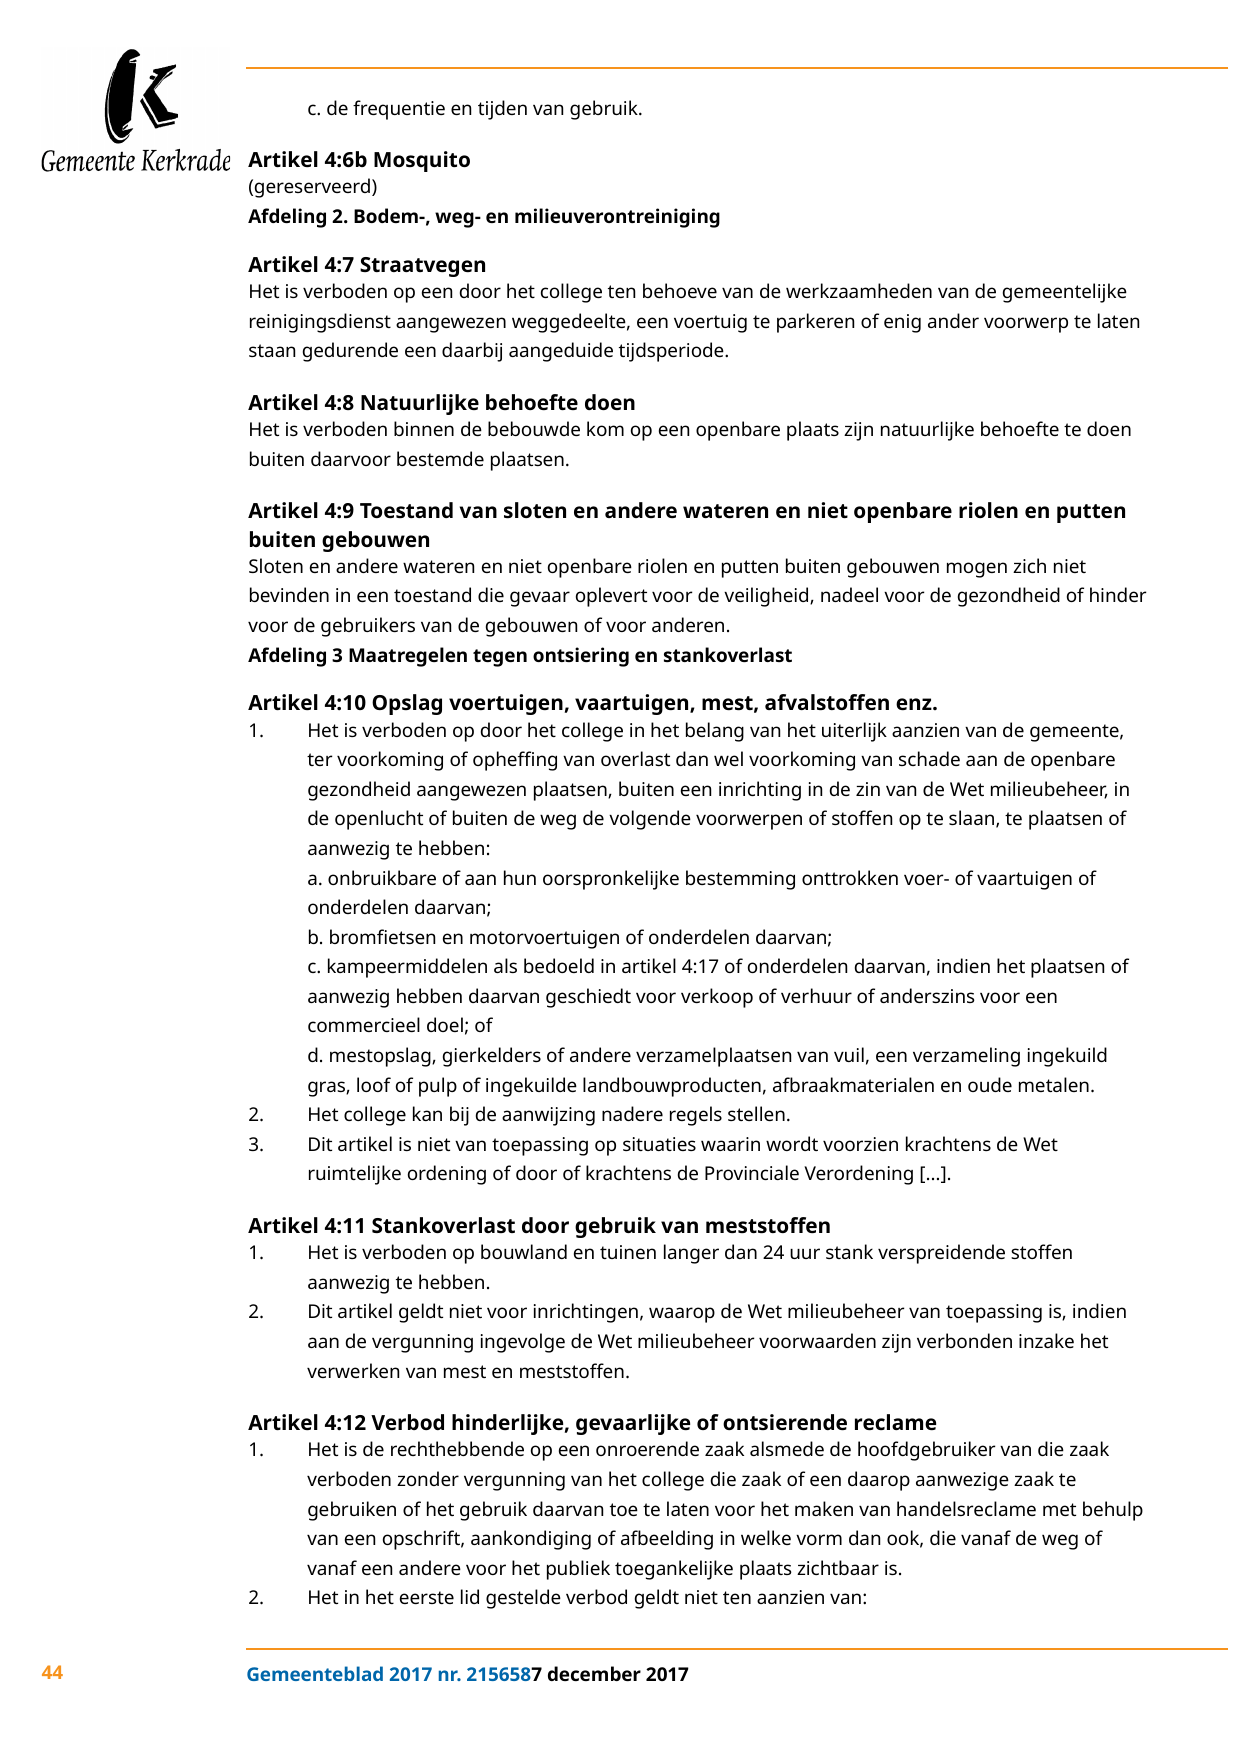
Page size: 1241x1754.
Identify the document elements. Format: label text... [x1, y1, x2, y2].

text Sloten en andere wateren en niet openbare riolen en putten buiten gebouwen mogen zich niet bevinden in een toestand die gevaar oplevert voor de veiligheid, nadeel voor de gezondheid of hinder voor de gebruikers van de gebouwen of voor anderen. [248, 553, 1152, 638]
list Het college kan bij de aanwijzing nadere regels stellen. [248, 1101, 1152, 1127]
text Artikel 4:11 Stankoverlast door gebruik van meststoffen [248, 1211, 1152, 1239]
list Het is verboden op bouwland en tuinen langer dan 24 uur stank verspreidende stoffen aanwezig te hebben. [248, 1239, 1152, 1295]
text Artikel 4:7 Straatvegen [248, 250, 1152, 278]
list d. mestopslag, gierkelders of andere verzamelplaatsen van vuil, een verzameling ingekuild gras, loof of pulp of ingekuilde landbouwproducten, afbraakmaterialen en oude metalen. [248, 1042, 1152, 1098]
text Het is verboden op een door het college ten behoeve van de werkzaamheden van de gemeentelijke reinigingsdienst aangewezen weggedeelte, een voertuig te parkeren of enig ander voorwerp te laten staan gedurende een daarbij aangeduide tijdsperiode. [248, 278, 1152, 363]
list Dit artikel is niet van toepassing op situaties waarin wordt voorzien krachtens de Wet ruimtelijke ordening of door of krachtens de Provinciale Verordening […]. [248, 1131, 1152, 1186]
list c. kampeermiddelen als bedoeld in artikel 4:17 of onderdelen daarvan, indien het plaatsen of aanwezig hebben daarvan geschiedt voor verkoop of verhuur of anderszins voor een commercieel doel; of [248, 953, 1152, 1038]
list a. onbruikbare of aan hun oorspronkelijke bestemming onttrokken voer- of vaartuigen of onderdelen daarvan; [248, 865, 1152, 920]
text Het is verboden binnen de bebouwde kom op een openbare plaats zijn natuurlijke behoefte te doen buiten daarvoor bestemde plaatsen. [248, 416, 1152, 472]
list Het is verboden op door het college in het belang van het uiterlijk aanzien van de gemeente, ter voorkoming of opheffing van overlast dan wel voorkoming van schade aan de openbare gezondheid aangewezen plaatsen, buiten een inrichting in de zin van de Wet milieubeheer, in de openlucht of buiten de weg de volgende voorwerpen of stoffen op te slaan, te plaatsen of aanwezig te hebben: [248, 717, 1152, 861]
text Artikel 4:12 Verbod hinderlijke, gevaarlijke of ontsierende reclame [248, 1408, 1152, 1437]
text Artikel 4:10 Opslag voertuigen, vaartuigen, mest, afvalstoffen enz. [248, 688, 1152, 717]
list c. de frequentie en tijden van gebruik. [248, 95, 1152, 121]
text Artikel 4:6b Mosquito [248, 145, 1152, 174]
list Het is de rechthebbende op een onroerende zaak alsmede de hoofdgebruiker van die zaak verboden zonder vergunning van het college die zaak of een daarop aanwezige zaak te gebruiken of het gebruik daarvan toe te laten voor het maken van handelsreclame met behulp van een opschrift, aankondiging of afbeelding in welke vorm dan ook, die vanaf de weg of vanaf een andere voor het publiek toegankelijke plaats zichtbaar is. [248, 1437, 1152, 1581]
text Artikel 4:8 Natuurlijke behoefte doen [248, 388, 1152, 416]
text Afdeling 3 Maatregelen tegen ontsiering en stankoverlast [248, 642, 1152, 668]
list Het in het eerste lid gestelde verbod geldt niet ten aanzien van: [248, 1584, 1152, 1610]
text Artikel 4:9 Toestand van sloten en andere wateren en niet openbare riolen en putten buiten gebouwen [248, 496, 1152, 553]
text Afdeling 2. Bodem-, weg- en milieuverontreiniging [248, 203, 1152, 229]
text (gereserveerd) [248, 174, 1152, 199]
picture [41, 47, 231, 172]
list Dit artikel geldt niet voor inrichtingen, waarop de Wet milieubeheer van toepassing is, indien aan de vergunning ingevolge de Wet milieubeheer voorwaarden zijn verbonden inzake het verwerken van mest en meststoffen. [248, 1299, 1152, 1383]
list b. bromfietsen en motorvoertuigen of onderdelen daarvan; [248, 924, 1152, 950]
